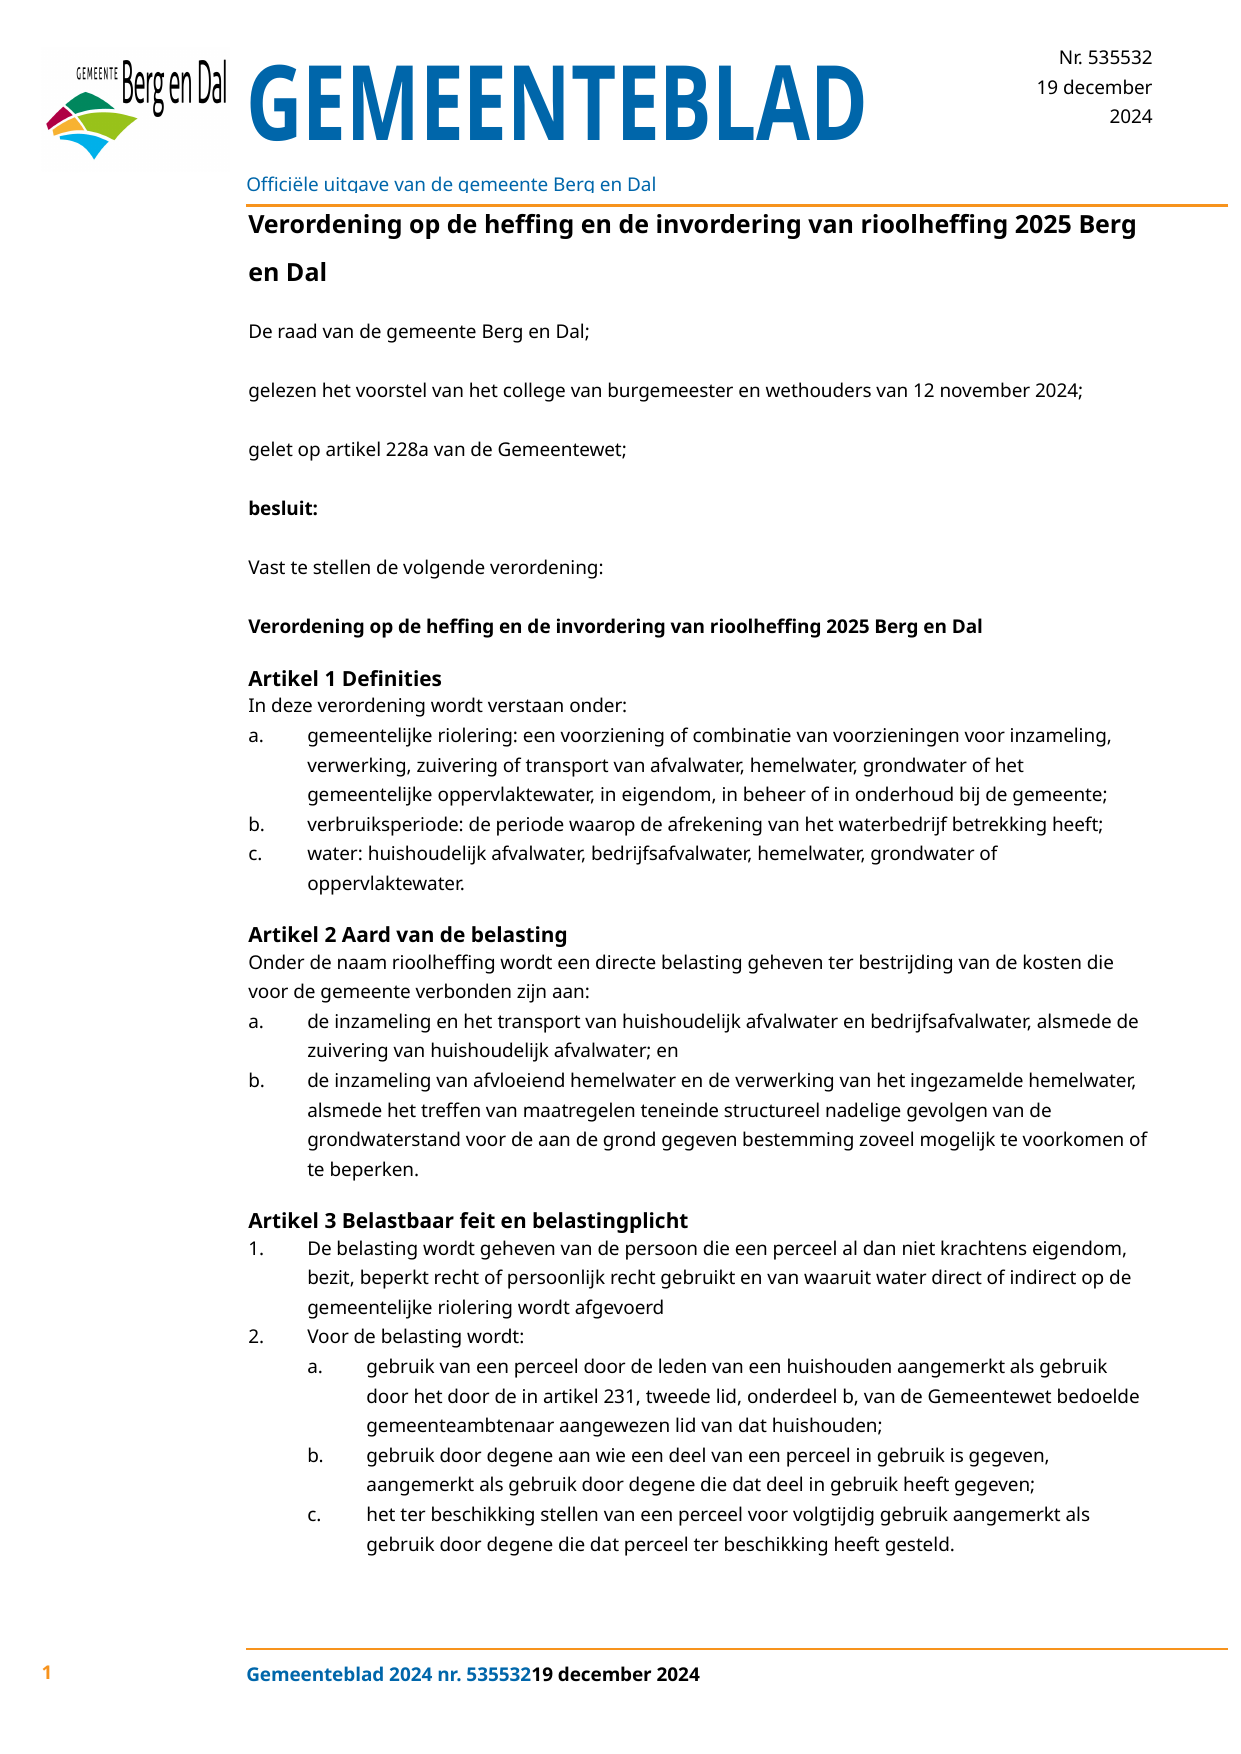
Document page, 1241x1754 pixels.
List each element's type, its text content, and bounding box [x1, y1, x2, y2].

text Vast te stellen de volgende verordening: [248, 554, 1152, 580]
text In deze verordening wordt verstaan onder: [248, 693, 1152, 718]
list Voor de belasting wordt: [248, 1324, 1152, 1349]
list het ter beschikking stellen van een perceel voor volgtijdig gebruik aangemerkt als gebruik door degene die dat perceel ter beschikking heeft gesteld. [307, 1501, 1152, 1556]
text De raad van de gemeente Berg en Dal; [248, 318, 1152, 344]
text Onder de naam rioolheffing wordt een directe belasting geheven ter bestrijding van de kosten die voor de gemeente verbonden zijn aan: [248, 949, 1152, 1004]
text Artikel 3 Belastbaar feit en belastingplicht [248, 1206, 1152, 1235]
list verbruiksperiode: de periode waarop de afrekening van het waterbedrijf betrekking heeft; [248, 811, 1152, 837]
text Artikel 2 Aard van de belasting [248, 921, 1152, 949]
text besluit: [248, 495, 1152, 521]
text Verordening op de heffing en de invordering van rioolheffing 2025 Berg en Dal [248, 207, 1152, 288]
picture [41, 47, 231, 172]
text gelet op artikel 228a van de Gemeentewet; [248, 436, 1152, 462]
list water: huishoudelijk afvalwater, bedrijfsafvalwater, hemelwater, grondwater of oppervlaktewater. [248, 841, 1152, 896]
list de inzameling van afvloeiend hemelwater en de verwerking van het ingezamelde hemelwater, alsmede het treffen van maatregelen teneinde structureel nadelige gevolgen van de grondwaterstand voor de aan de grond gegeven bestemming zoveel mogelijk te voorkomen of te beperken. [248, 1067, 1152, 1182]
list gebruik door degene aan wie een deel van een perceel in gebruik is gegeven, aangemerkt als gebruik door degene die dat deel in gebruik heeft gegeven; [307, 1442, 1152, 1497]
list de inzameling en het transport van huishoudelijk afvalwater en bedrijfsafvalwater, alsmede de zuivering van huishoudelijk afvalwater; en [248, 1008, 1152, 1063]
text gelezen het voorstel van het college van burgemeester en wethouders van 12 november 2024; [248, 377, 1152, 403]
text Artikel 1 Definities [248, 664, 1152, 693]
list gebruik van een perceel door de leden van een huishouden aangemerkt als gebruik door het door de in artikel 231, tweede lid, onderdeel b, van de Gemeentewet bedoelde gemeenteambtenaar aangewezen lid van dat huishouden; [307, 1353, 1152, 1438]
text Verordening op de heffing en de invordering van rioolheffing 2025 Berg en Dal [248, 614, 1152, 639]
list gemeentelijke riolering: een voorziening of combinatie van voorzieningen voor inzameling, verwerking, zuivering of transport van afvalwater, hemelwater, grondwater of het gemeentelijke oppervlaktewater, in eigendom, in beheer of in onderhoud bij de gemeente; [248, 722, 1152, 807]
list De belasting wordt geheven van de persoon die een perceel al dan niet krachtens eigendom, bezit, beperkt recht of persoonlijk recht gebruikt en van waaruit water direct of indirect op de gemeentelijke riolering wordt afgevoerd [248, 1235, 1152, 1320]
